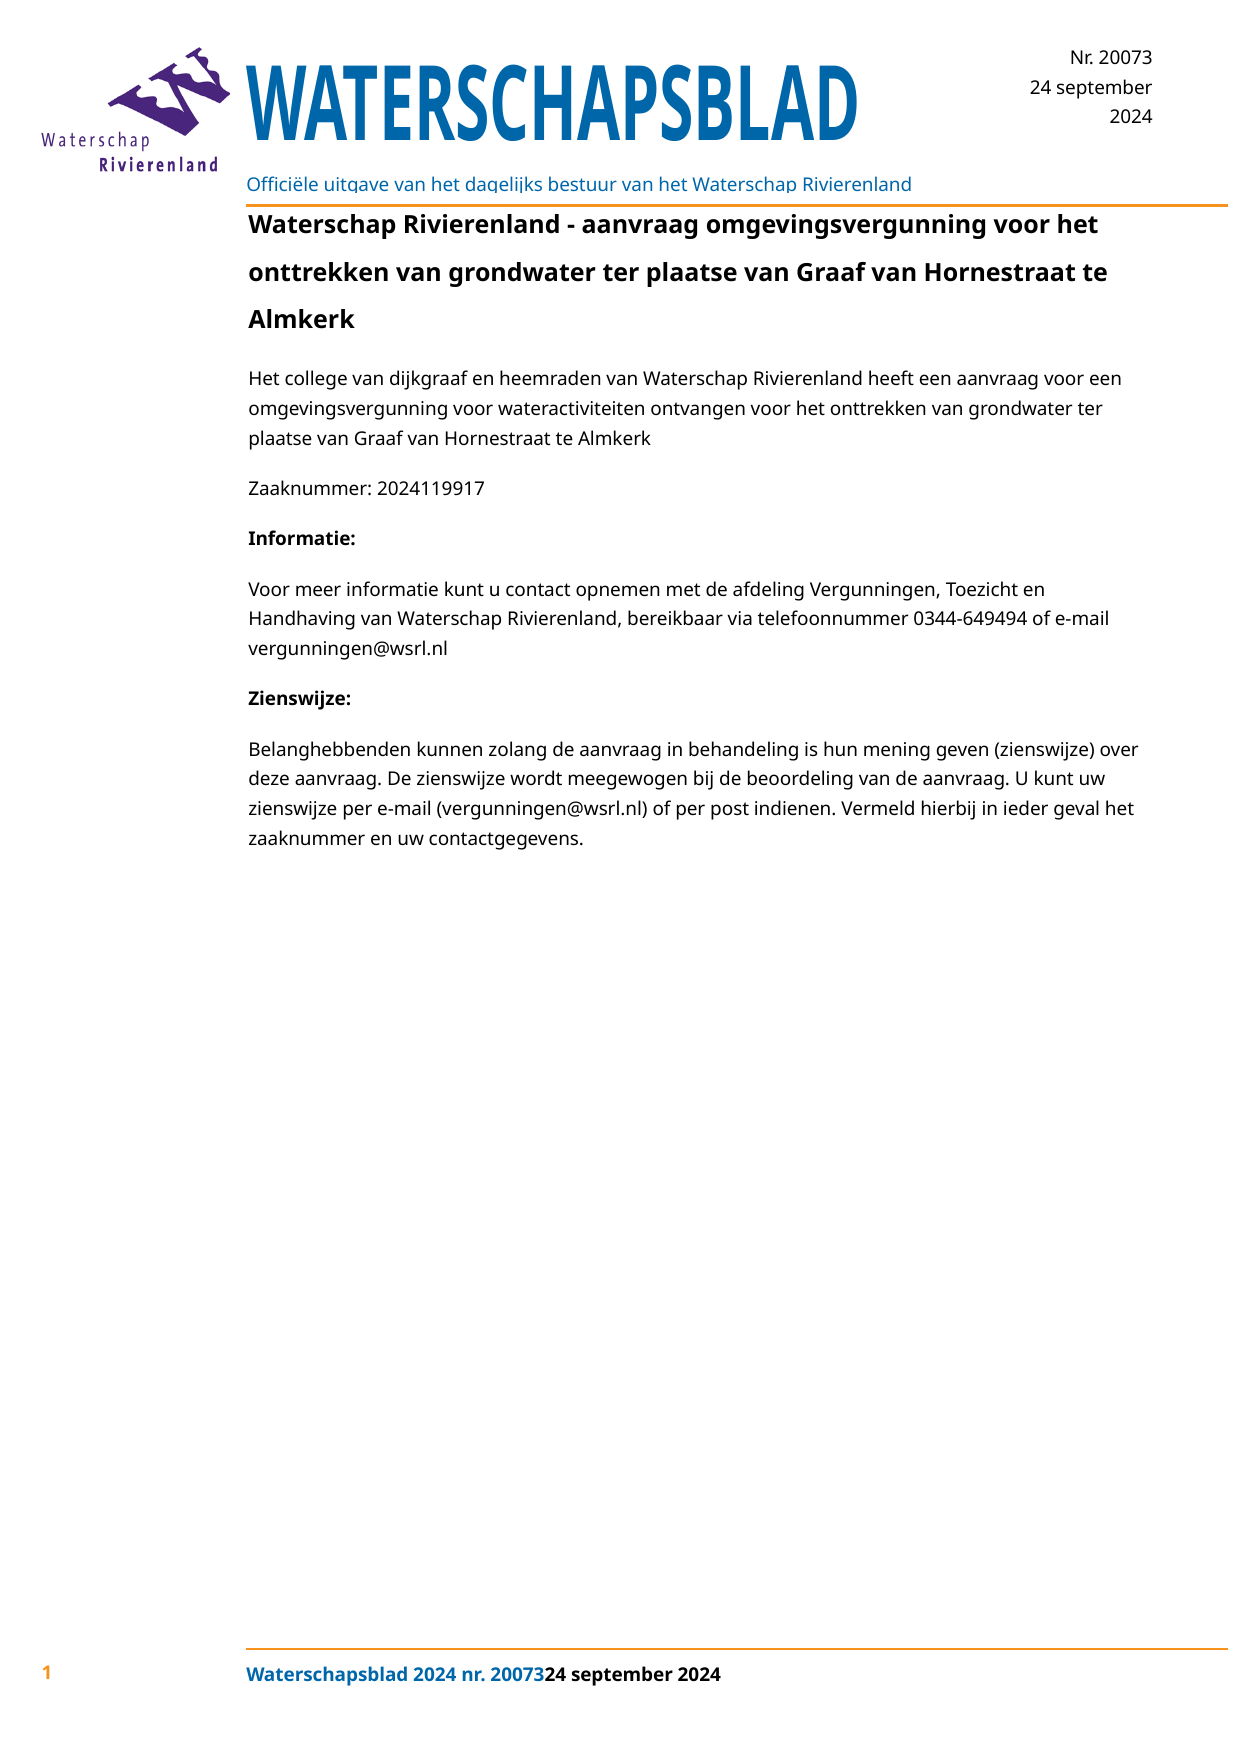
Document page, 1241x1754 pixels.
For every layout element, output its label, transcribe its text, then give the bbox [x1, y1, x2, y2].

picture [41, 47, 231, 172]
text Waterschap Rivierenland - aanvraag omgevingsvergunning voor het onttrekken van grondwater ter plaatse van Graaf van Hornestraat te Almkerk [248, 207, 1152, 336]
text Informatie: [248, 526, 1152, 551]
text Belanghebbenden kunnen zolang de aanvraag in behandeling is hun mening geven (zienswijze) over deze aanvraag. De zienswijze wordt meegewogen bij de beoordeling van de aanvraag. U kunt uw zienswijze per e-mail (vergunningen@wsrl.nl) of per post indienen. Vermeld hierbij in ieder geval het zaaknummer en uw contactgegevens. [248, 736, 1152, 850]
text Zienswijze: [248, 686, 1152, 711]
text Zaaknummer: 2024119917 [248, 475, 1152, 501]
text Het college van dijkgraaf en heemraden van Waterschap Rivierenland heeft een aanvraag voor een omgevingsvergunning voor wateractiviteiten ontvangen voor het onttrekken van grondwater ter plaatse van Graaf van Hornestraat te Almkerk [248, 366, 1152, 450]
text Voor meer informatie kunt u contact opnemen met de afdeling Vergunningen, Toezicht en Handhaving van Waterschap Rivierenland, bereikbaar via telefoonnummer 0344-649494 of e-mail vergunningen@wsrl.nl [248, 576, 1152, 661]
